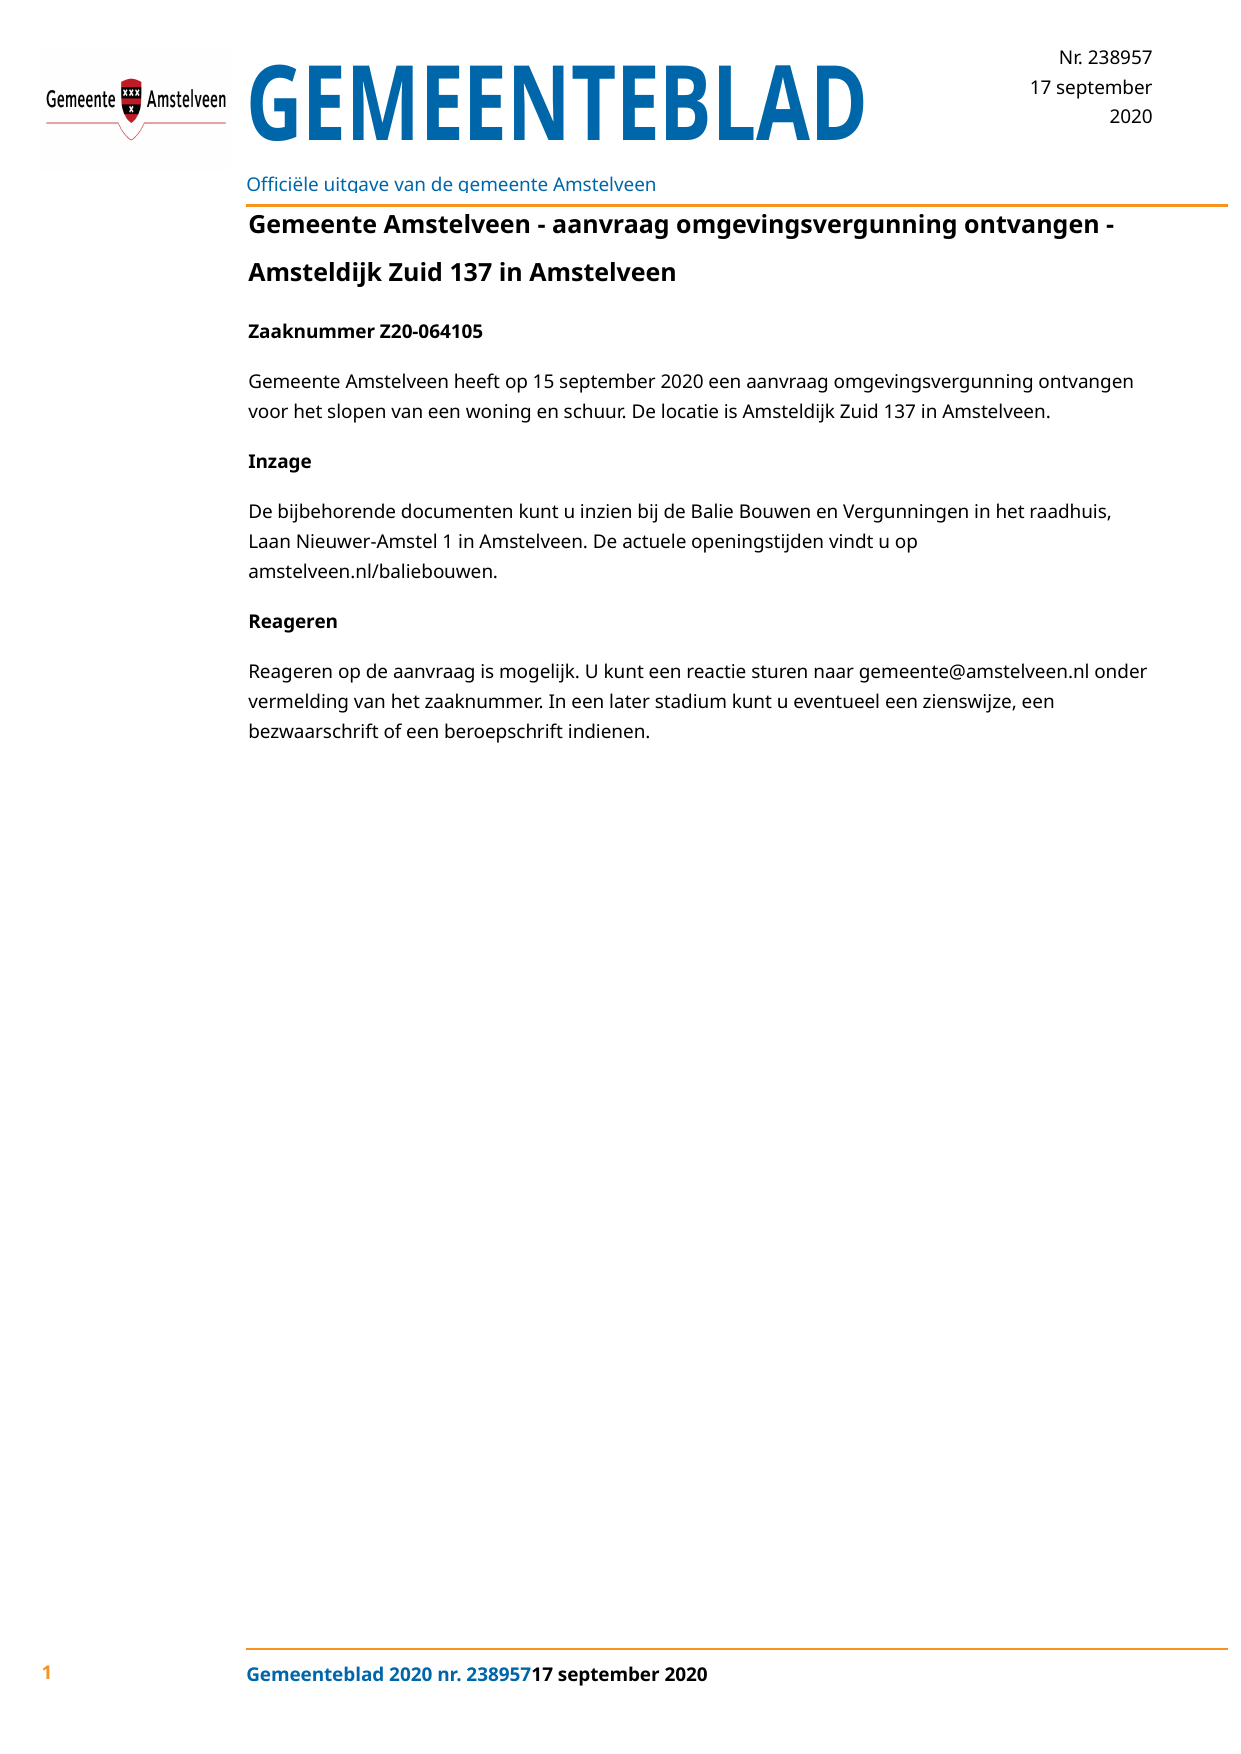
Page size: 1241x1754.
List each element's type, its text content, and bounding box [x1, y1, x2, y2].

text Gemeente Amstelveen - aanvraag omgevingsvergunning ontvangen - Amsteldijk Zuid 137 in Amstelveen [248, 207, 1152, 288]
text Gemeente Amstelveen heeft op 15 september 2020 een aanvraag omgevingsvergunning ontvangen voor het slopen van een woning en schuur. De locatie is Amsteldijk Zuid 137 in Amstelveen. [248, 368, 1152, 424]
text De bijbehorende documenten kunt u inzien bij de Balie Bouwen en Vergunningen in het raadhuis, Laan Nieuwer-Amstel 1 in Amstelveen. De actuele openingstijden vindt u op amstelveen.nl/baliebouwen. [248, 499, 1152, 584]
text Reageren op de aanvraag is mogelijk. U kunt een reactie sturen naar gemeente@amstelveen.nl onder vermelding van het zaaknummer. In een later stadium kunt u eventueel een zienswijze, een bezwaarschrift of een beroepschrift indienen. [248, 659, 1152, 744]
picture [41, 47, 231, 172]
text Zaaknummer Z20-064105 [248, 318, 1152, 344]
text Inzage [248, 448, 1152, 474]
text Reageren [248, 608, 1152, 634]
